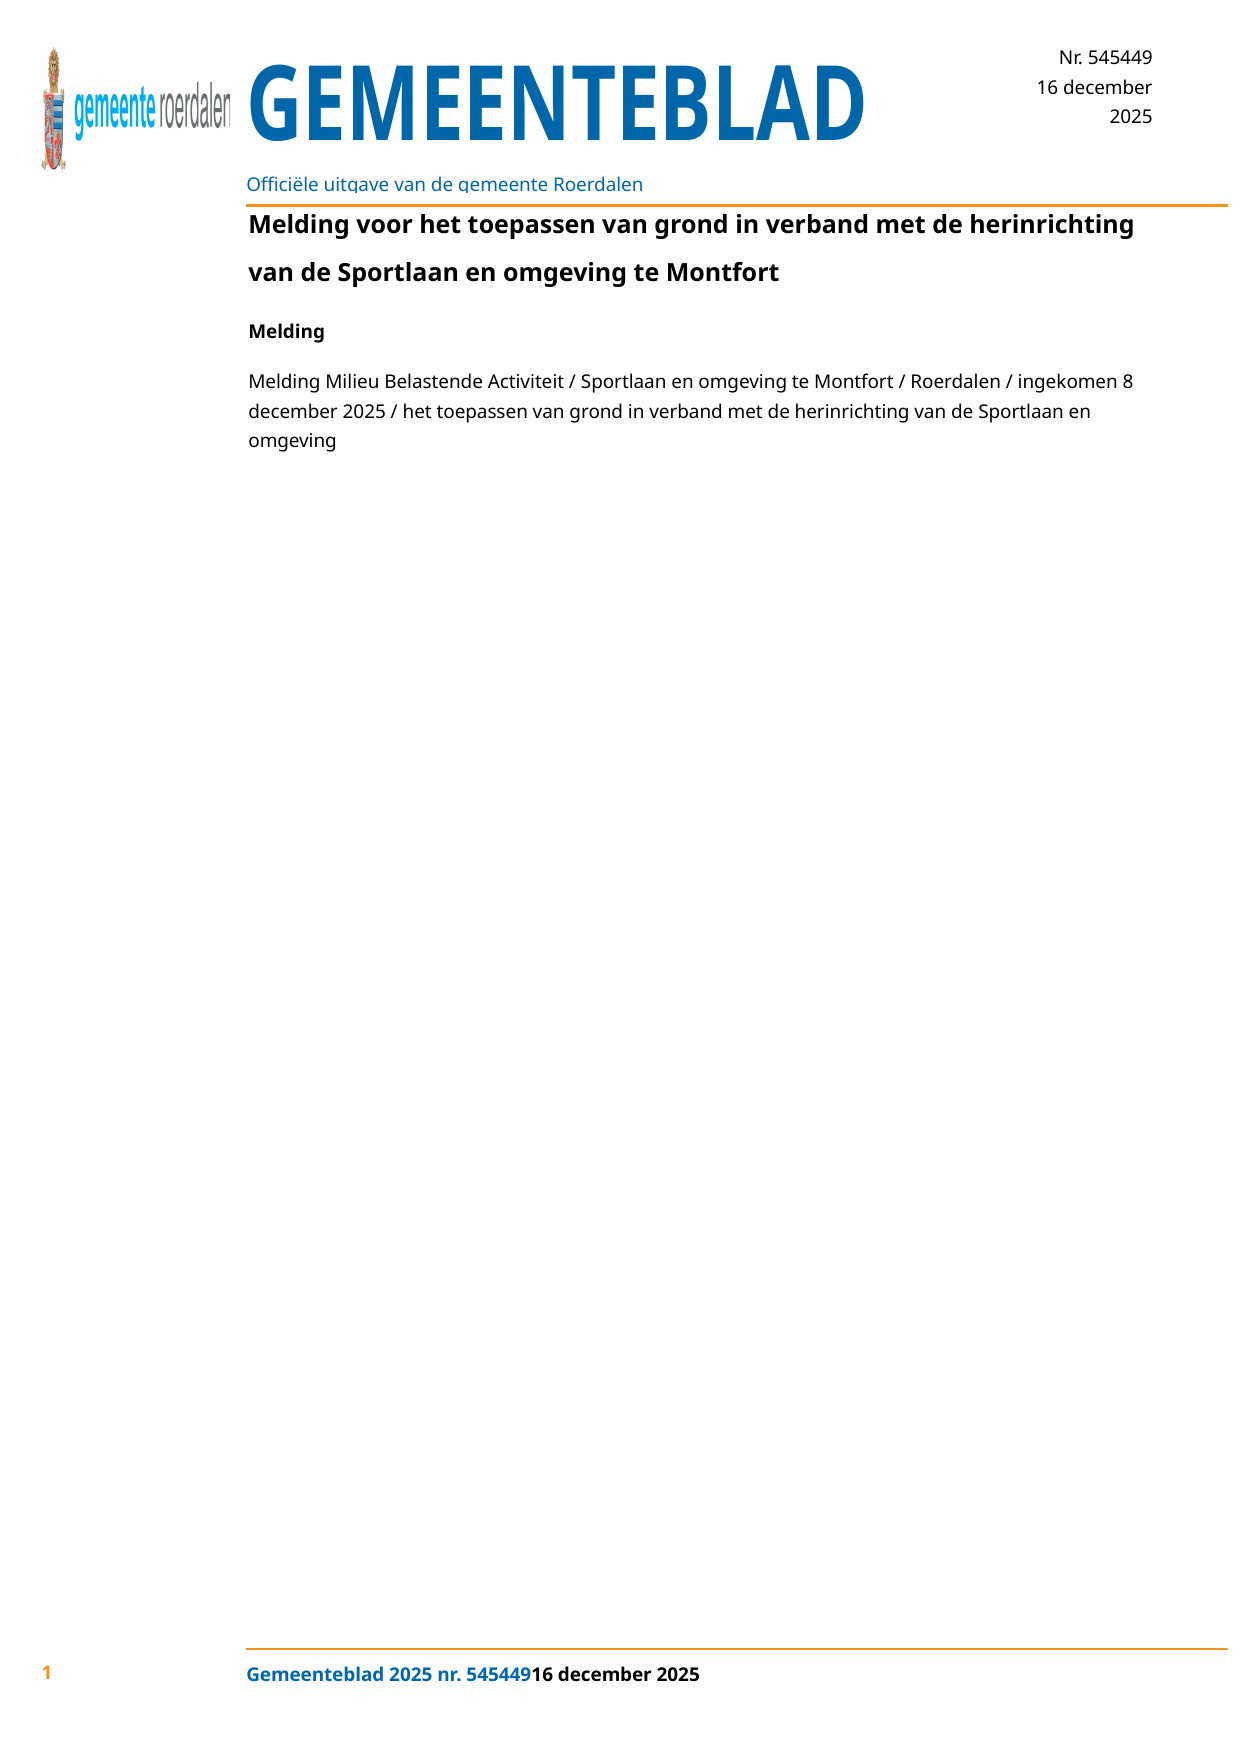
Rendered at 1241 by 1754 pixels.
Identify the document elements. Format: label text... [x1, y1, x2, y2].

text Melding [248, 318, 1152, 344]
picture [41, 47, 231, 172]
text Melding Milieu Belastende Activiteit / Sportlaan en omgeving te Montfort / Roerdalen / ingekomen 8 december 2025 / het toepassen van grond in verband met de herinrichting van de Sportlaan en omgeving [248, 368, 1152, 453]
text Melding voor het toepassen van grond in verband met de herinrichting van de Sportlaan en omgeving te Montfort [248, 207, 1152, 288]
